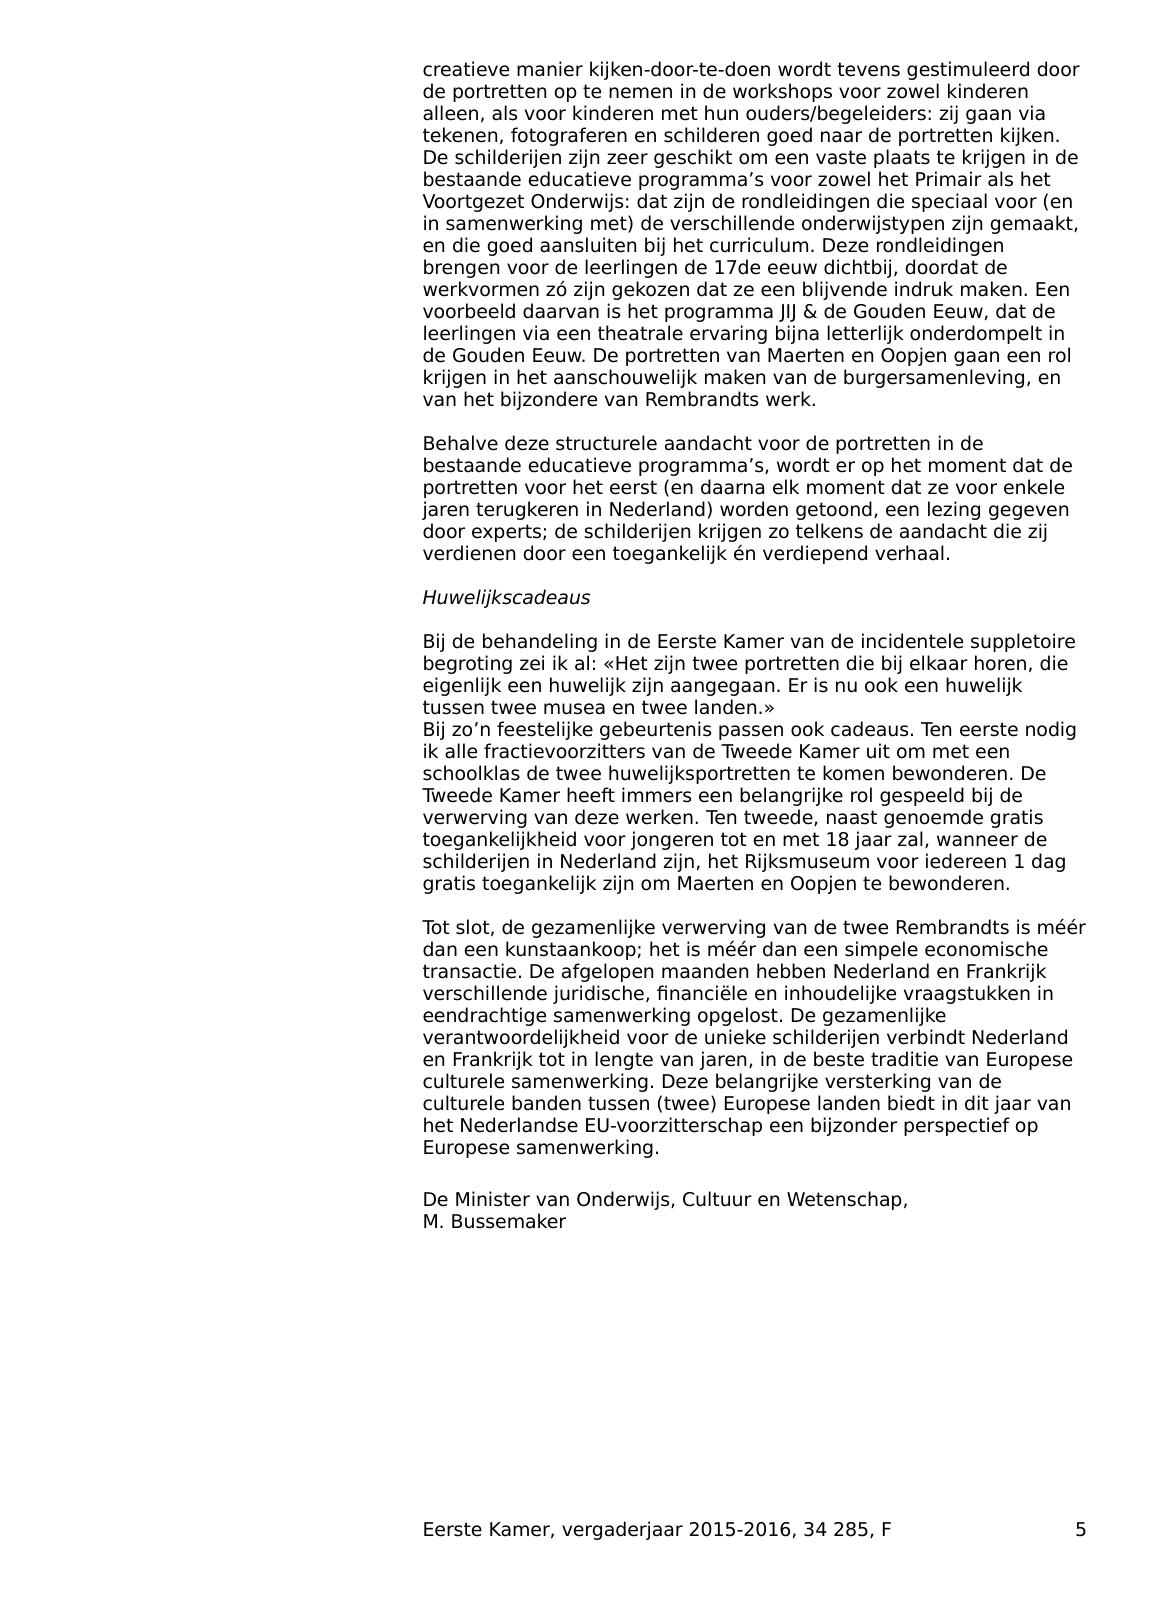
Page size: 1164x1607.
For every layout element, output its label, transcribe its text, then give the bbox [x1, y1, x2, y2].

text Bij de behandeling in de Eerste Kamer van de incidentele suppletoire begroting zei ik al: «Het zijn twee portretten die bij elkaar horen, die eigenlijk een huwelijk zijn aangegaan. Er is nu ook een huwelijk tussen twee musea en twee landen.» [422, 631, 1087, 719]
subtitle Huwelijkscadeaus [422, 587, 1087, 609]
text Bij zo’n feestelijke gebeurtenis passen ook cadeaus. Ten eerste nodig ik alle fractievoorzitters van de Tweede Kamer uit om met een schoolklas de twee huwelijksportretten te komen bewonderen. De Tweede Kamer heeft immers een belangrijke rol gespeeld bij de verwerving van deze werken. Ten tweede, naast genoemde gratis toegankelijkheid voor jongeren tot en met 18 jaar zal, wanneer de schilderijen in Nederland zijn, het Rijksmuseum voor iedereen 1 dag gratis toegankelijk zijn om Maerten en Oopjen te bewonderen. [422, 719, 1087, 895]
text Tot slot, de gezamenlijke verwerving van de twee Rembrandts is méér dan een kunstaankoop; het is méér dan een simpele economische transactie. De afgelopen maanden hebben Nederland en Frankrijk verschillende juridische, financiële en inhoudelijke vraagstukken in eendrachtige samenwerking opgelost. De gezamenlijke verantwoordelijkheid voor de unieke schilderijen verbindt Nederland en Frankrijk tot in lengte van jaren, in de beste traditie van Europese culturele samenwerking. Deze belangrijke versterking van de culturele banden tussen (twee) Europese landen biedt in dit jaar van het Nederlandse EU-voorzitterschap een bijzonder perspectief op Europese samenwerking. [422, 917, 1087, 1159]
text Behalve deze structurele aandacht voor de portretten in de bestaande educatieve programma’s, wordt er op het moment dat de portretten voor het eerst (en daarna elk moment dat ze voor enkele jaren terugkeren in Nederland) worden getoond, een lezing gegeven door experts; de schilderijen krijgen zo telkens de aandacht die zij verdienen door een toegankelijk én verdiepend verhaal. [422, 433, 1087, 565]
text De schilderijen zijn zeer geschikt om een vaste plaats te krijgen in de bestaande educatieve programma’s voor zowel het Primair als het Voortgezet Onderwijs: dat zijn de rondleidingen die speciaal voor (en in samenwerking met) de verschillende onderwijstypen zijn gemaakt, en die goed aansluiten bij het curriculum. Deze rondleidingen brengen voor de leerlingen de 17de eeuw dichtbij, doordat de werkvormen zó zijn gekozen dat ze een blijvende indruk maken. Een voorbeeld daarvan is het programma JIJ & de Gouden Eeuw, dat de leerlingen via een theatrale ervaring bijna letterlijk onderdompelt in de Gouden Eeuw. De portretten van Maerten en Oopjen gaan een rol krijgen in het aanschouwelijk maken van de burgersamenleving, en van het bijzondere van Rembrandts werk. [422, 147, 1087, 411]
text creatieve manier kijken-door-te-doen wordt tevens gestimuleerd door de portretten op te nemen in de workshops voor zowel kinderen alleen, als voor kinderen met hun ouders/begeleiders: zij gaan via tekenen, fotograferen en schilderen goed naar de portretten kijken. [422, 59, 1087, 147]
text De Minister van Onderwijs, Cultuur en Wetenschap, M. Bussemaker [422, 1189, 1087, 1233]
